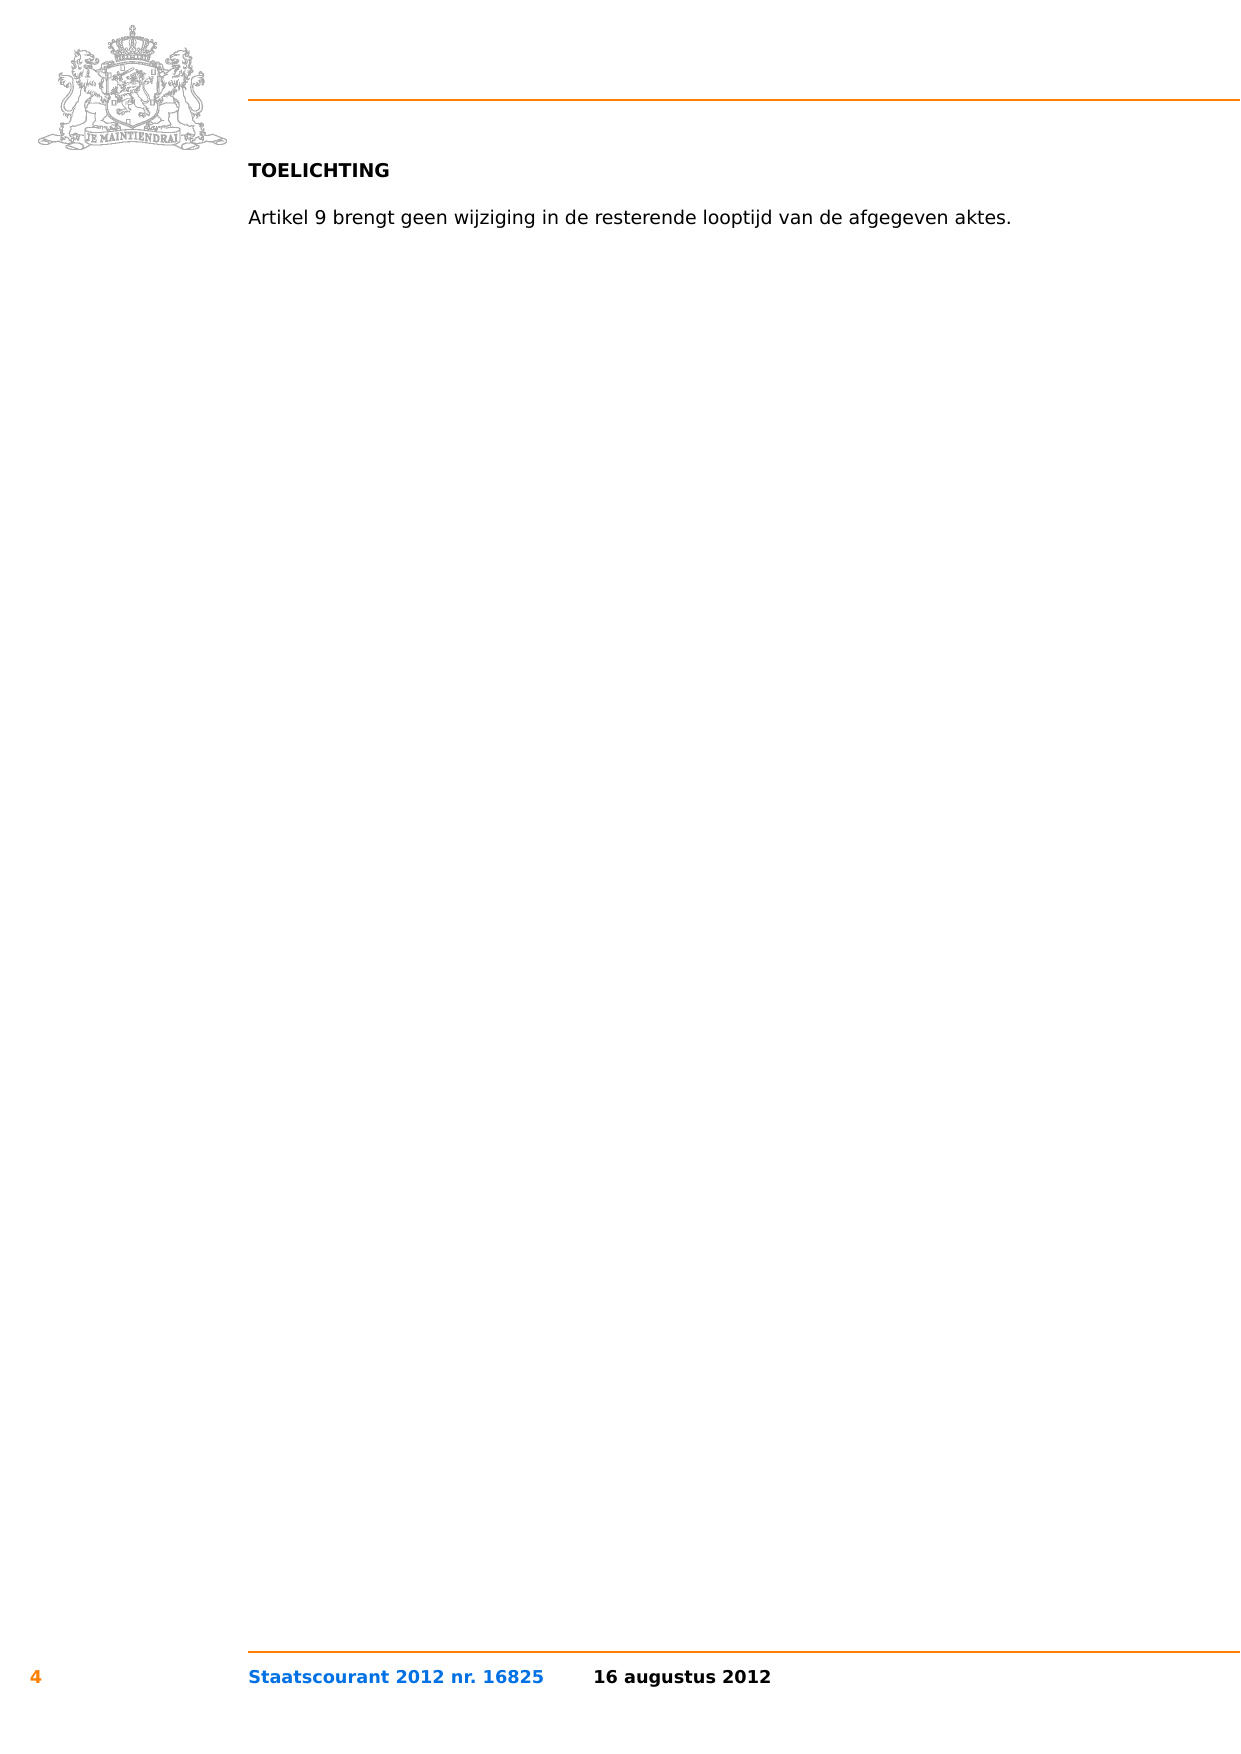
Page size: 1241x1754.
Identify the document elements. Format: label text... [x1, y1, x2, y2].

subtitle TOELICHTING [248, 160, 1163, 182]
text Artikel 9 brengt geen wijziging in de resterende looptijd van de afgegeven aktes. [248, 207, 1163, 229]
picture [38, 25, 227, 150]
